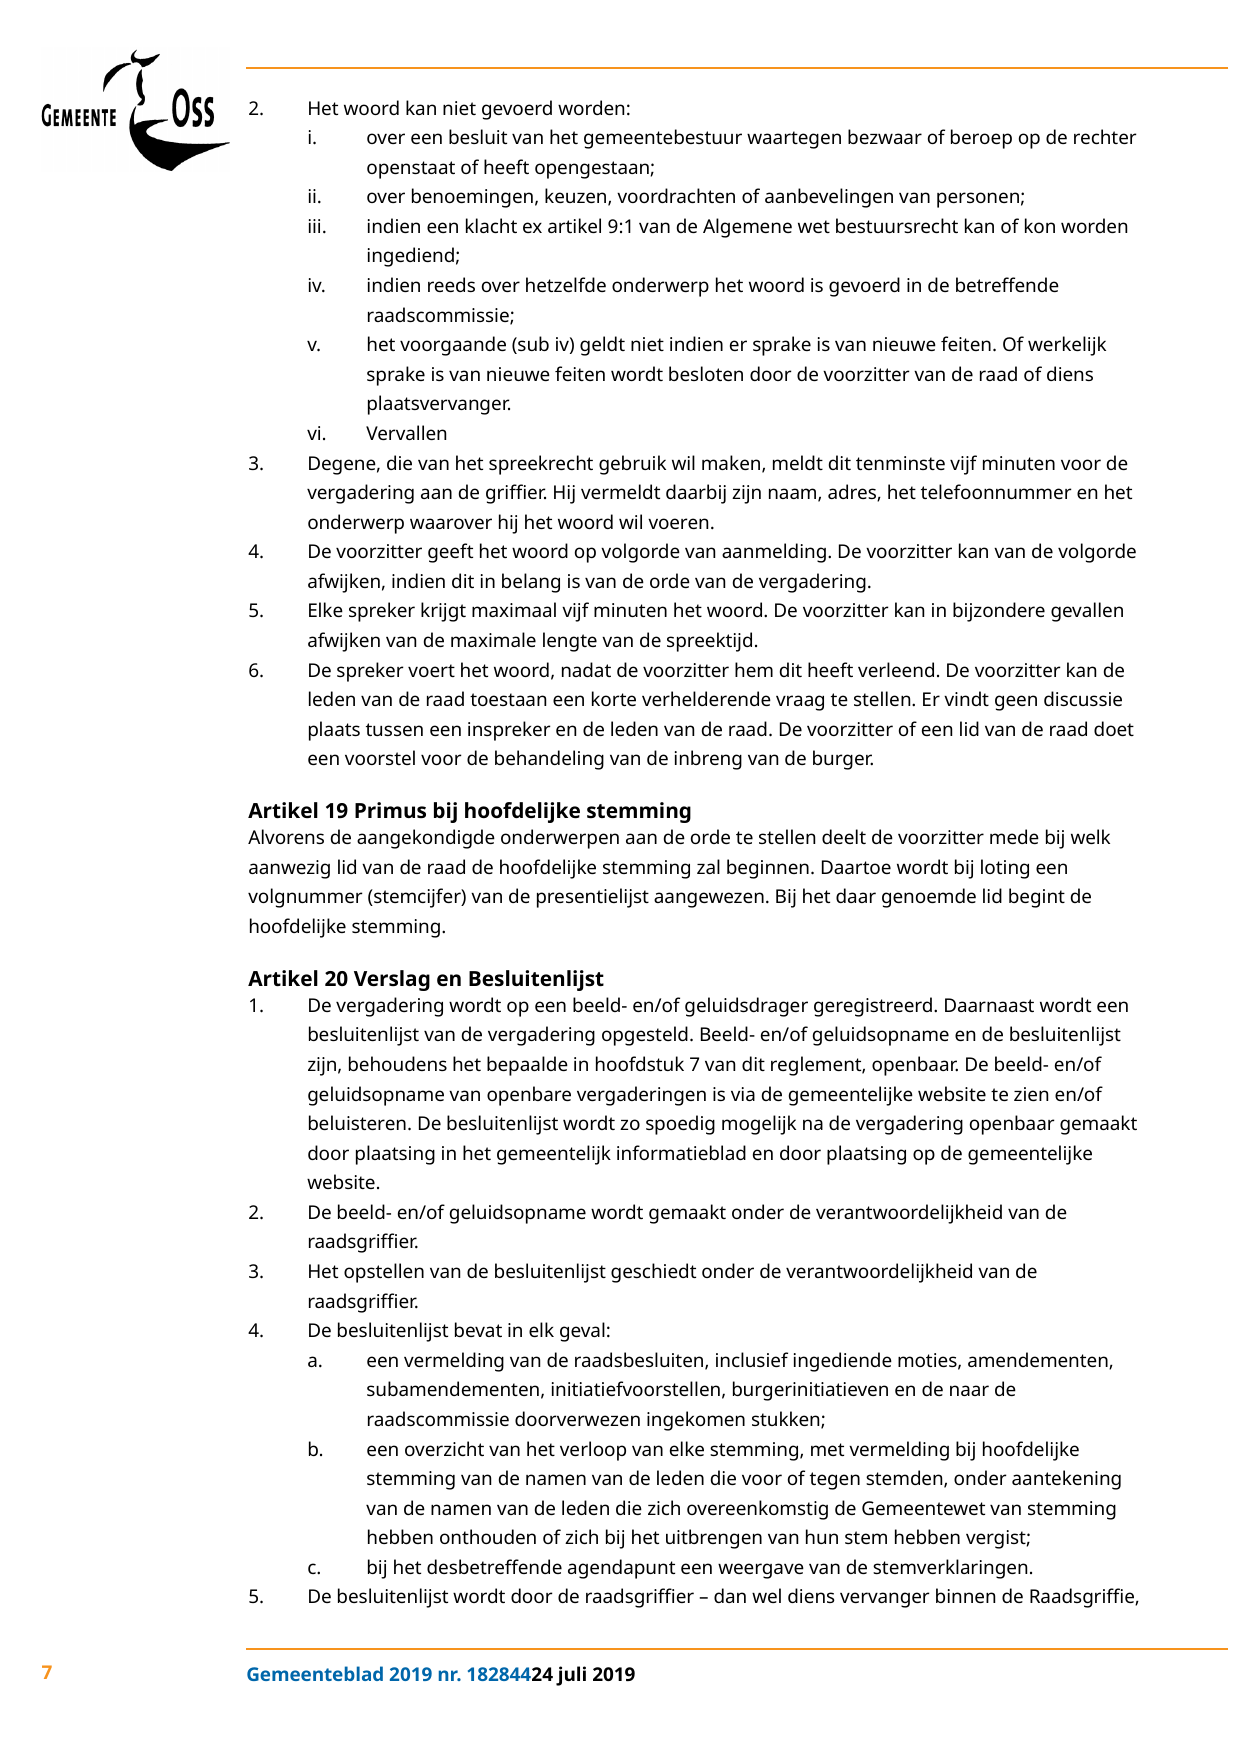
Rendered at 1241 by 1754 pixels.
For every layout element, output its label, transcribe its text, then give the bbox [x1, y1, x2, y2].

list Elke spreker krijgt maximaal vijf minuten het woord. De voorzitter kan in bijzondere gevallen afwijken van de maximale lengte van de spreektijd. [248, 598, 1152, 653]
list indien een klacht ex artikel 9:1 van de Algemene wet bestuursrecht kan of kon worden ingediend; [307, 213, 1152, 268]
picture [41, 47, 231, 172]
list bij het desbetreffende agendapunt een weergave van de stemverklaringen. [307, 1554, 1152, 1580]
list een vermelding van de raadsbesluiten, inclusief ingediende moties, amendementen, subamendementen, initiatiefvoorstellen, burgerinitiatieven en de naar de raadscommissie doorverwezen ingekomen stukken; [307, 1347, 1152, 1432]
text Artikel 19 Primus bij hoofdelijke stemming [248, 796, 1152, 824]
list over een besluit van het gemeentebestuur waartegen bezwaar of beroep op de rechter openstaat of heeft opengestaan; [307, 124, 1152, 180]
list De besluitenlijst wordt door de raadsgriffier – dan wel diens vervanger binnen de Raadsgriffie, [248, 1584, 1152, 1609]
list Het opstellen van de besluitenlijst geschiedt onder de verantwoordelijkheid van de raadsgriffier. [248, 1258, 1152, 1314]
list indien reeds over hetzelfde onderwerp het woord is gevoerd in de betreffende raadscommissie; [307, 272, 1152, 328]
list een overzicht van het verloop van elke stemming, met vermelding bij hoofdelijke stemming van de namen van de leden die voor of tegen stemden, onder aantekening van de namen van de leden die zich overeenkomstig de Gemeentewet van stemming hebben onthouden of zich bij het uitbrengen van hun stem hebben vergist; [307, 1436, 1152, 1550]
list Vervallen [307, 420, 1152, 446]
list Het woord kan niet gevoerd worden: [248, 95, 1152, 121]
list De vergadering wordt op een beeld- en/of geluidsdrager geregistreerd. Daarnaast wordt een besluitenlijst van de vergadering opgesteld. Beeld- en/of geluidsopname en de besluitenlijst zijn, behoudens het bepaalde in hoofdstuk 7 van dit reglement, openbaar. De beeld- en/of geluidsopname van openbare vergaderingen is via de gemeentelijke website te zien en/of beluisteren. De besluitenlijst wordt zo spoedig mogelijk na de vergadering openbaar gemaakt door plaatsing in het gemeentelijk informatieblad en door plaatsing op de gemeentelijke website. [248, 992, 1152, 1195]
text Alvorens de aangekondigde onderwerpen aan de orde te stellen deelt de voorzitter mede bij welk aanwezig lid van de raad de hoofdelijke stemming zal beginnen. Daartoe wordt bij loting een volgnummer (stemcijfer) van de presentielijst aangewezen. Bij het daar genoemde lid begint de hoofdelijke stemming. [248, 824, 1152, 939]
list Degene, die van het spreekrecht gebruik wil maken, meldt dit tenminste vijf minuten voor de vergadering aan de griffier. Hij vermeldt daarbij zijn naam, adres, het telefoonnummer en het onderwerp waarover hij het woord wil voeren. [248, 450, 1152, 535]
list De voorzitter geeft het woord op volgorde van aanmelding. De voorzitter kan van de volgorde afwijken, indien dit in belang is van de orde van de vergadering. [248, 538, 1152, 594]
list De beeld- en/of geluidsopname wordt gemaakt onder de verantwoordelijkheid van de raadsgriffier. [248, 1199, 1152, 1254]
list De besluitenlijst bevat in elk geval: [248, 1317, 1152, 1343]
text Artikel 20 Verslag en Besluitenlijst [248, 964, 1152, 992]
list over benoemingen, keuzen, voordrachten of aanbevelingen van personen; [307, 183, 1152, 209]
list De spreker voert het woord, nadat de voorzitter hem dit heeft verleend. De voorzitter kan de leden van de raad toestaan een korte verhelderende vraag te stellen. Er vindt geen discussie plaats tussen een inspreker en de leden van de raad. De voorzitter of een lid van de raad doet een voorstel voor de behandeling van de inbreng van de burger. [248, 657, 1152, 771]
list het voorgaande (sub iv) geldt niet indien er sprake is van nieuwe feiten. Of werkelijk sprake is van nieuwe feiten wordt besloten door de voorzitter van de raad of diens plaatsvervanger. [307, 331, 1152, 416]
